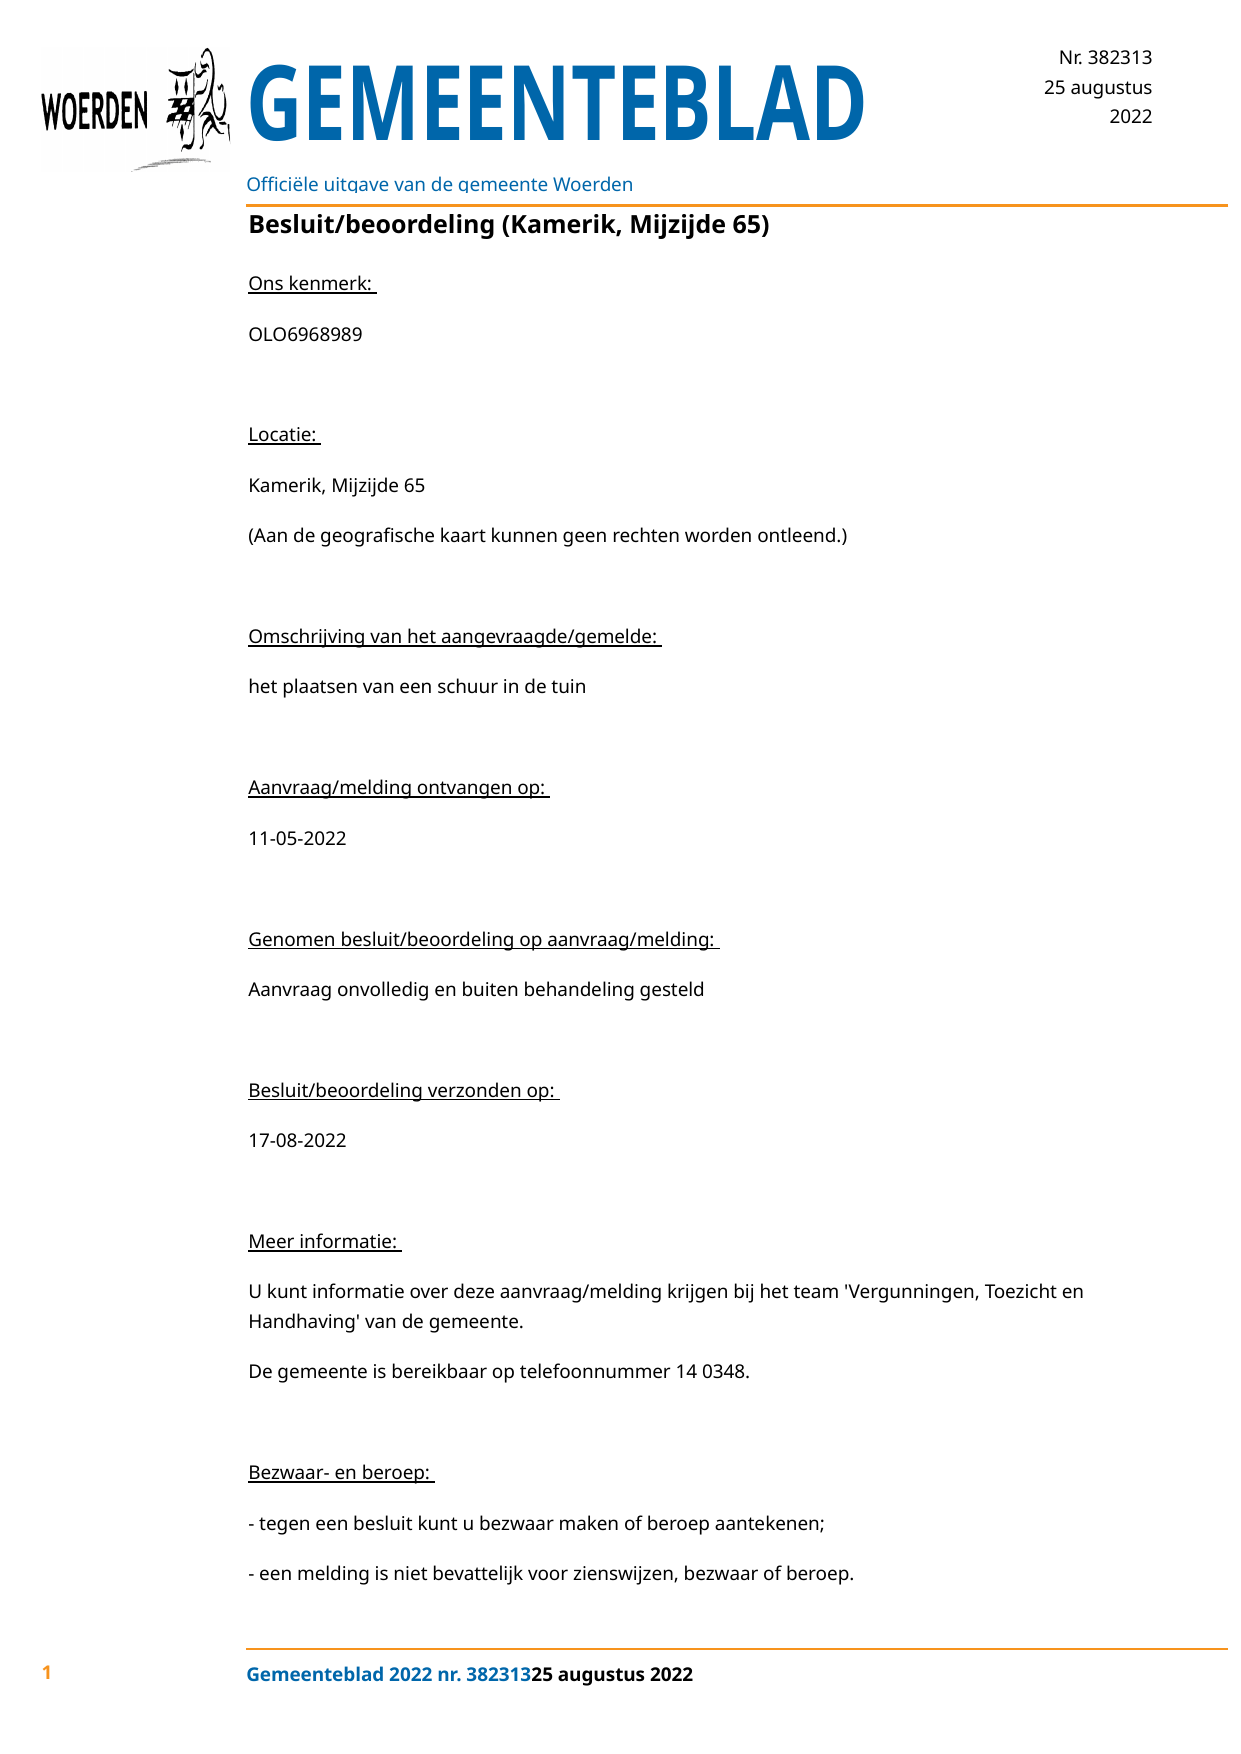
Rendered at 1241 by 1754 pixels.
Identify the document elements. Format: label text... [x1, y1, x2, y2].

text Meer informatie: [248, 1228, 1152, 1254]
text Locatie: [248, 422, 1152, 447]
text Ons kenmerk: [248, 270, 1152, 296]
picture [41, 47, 231, 172]
text - een melding is niet bevattelijk voor zienswijzen, bezwaar of beroep. [248, 1560, 1152, 1586]
text 17-08-2022 [248, 1127, 1152, 1153]
text Bezwaar- en beroep: [248, 1459, 1152, 1485]
text Besluit/beoordeling verzonden op: [248, 1077, 1152, 1103]
text Genomen besluit/beoordeling op aanvraag/melding: [248, 926, 1152, 951]
text Kamerik, Mijzijde 65 [248, 472, 1152, 498]
text (Aan de geografische kaart kunnen geen rechten worden ontleend.) [248, 522, 1152, 548]
text Aanvraag/melding ontvangen op: [248, 774, 1152, 800]
text Aanvraag onvolledig en buiten behandeling gesteld [248, 976, 1152, 1002]
text Omschrijving van het aangevraagde/gemelde: [248, 623, 1152, 649]
text U kunt informatie over deze aanvraag/melding krijgen bij het team 'Vergunningen, Toezicht en Handhaving' van de gemeente. [248, 1279, 1152, 1334]
text - tegen een besluit kunt u bezwaar maken of beroep aantekenen; [248, 1510, 1152, 1536]
text het plaatsen van een schuur in de tuin [248, 674, 1152, 699]
text Besluit/beoordeling (Kamerik, Mijzijde 65) [248, 207, 1152, 241]
text De gemeente is bereikbaar op telefoonnummer 14 0348. [248, 1359, 1152, 1384]
text OLO6968989 [248, 321, 1152, 346]
text 11-05-2022 [248, 825, 1152, 851]
